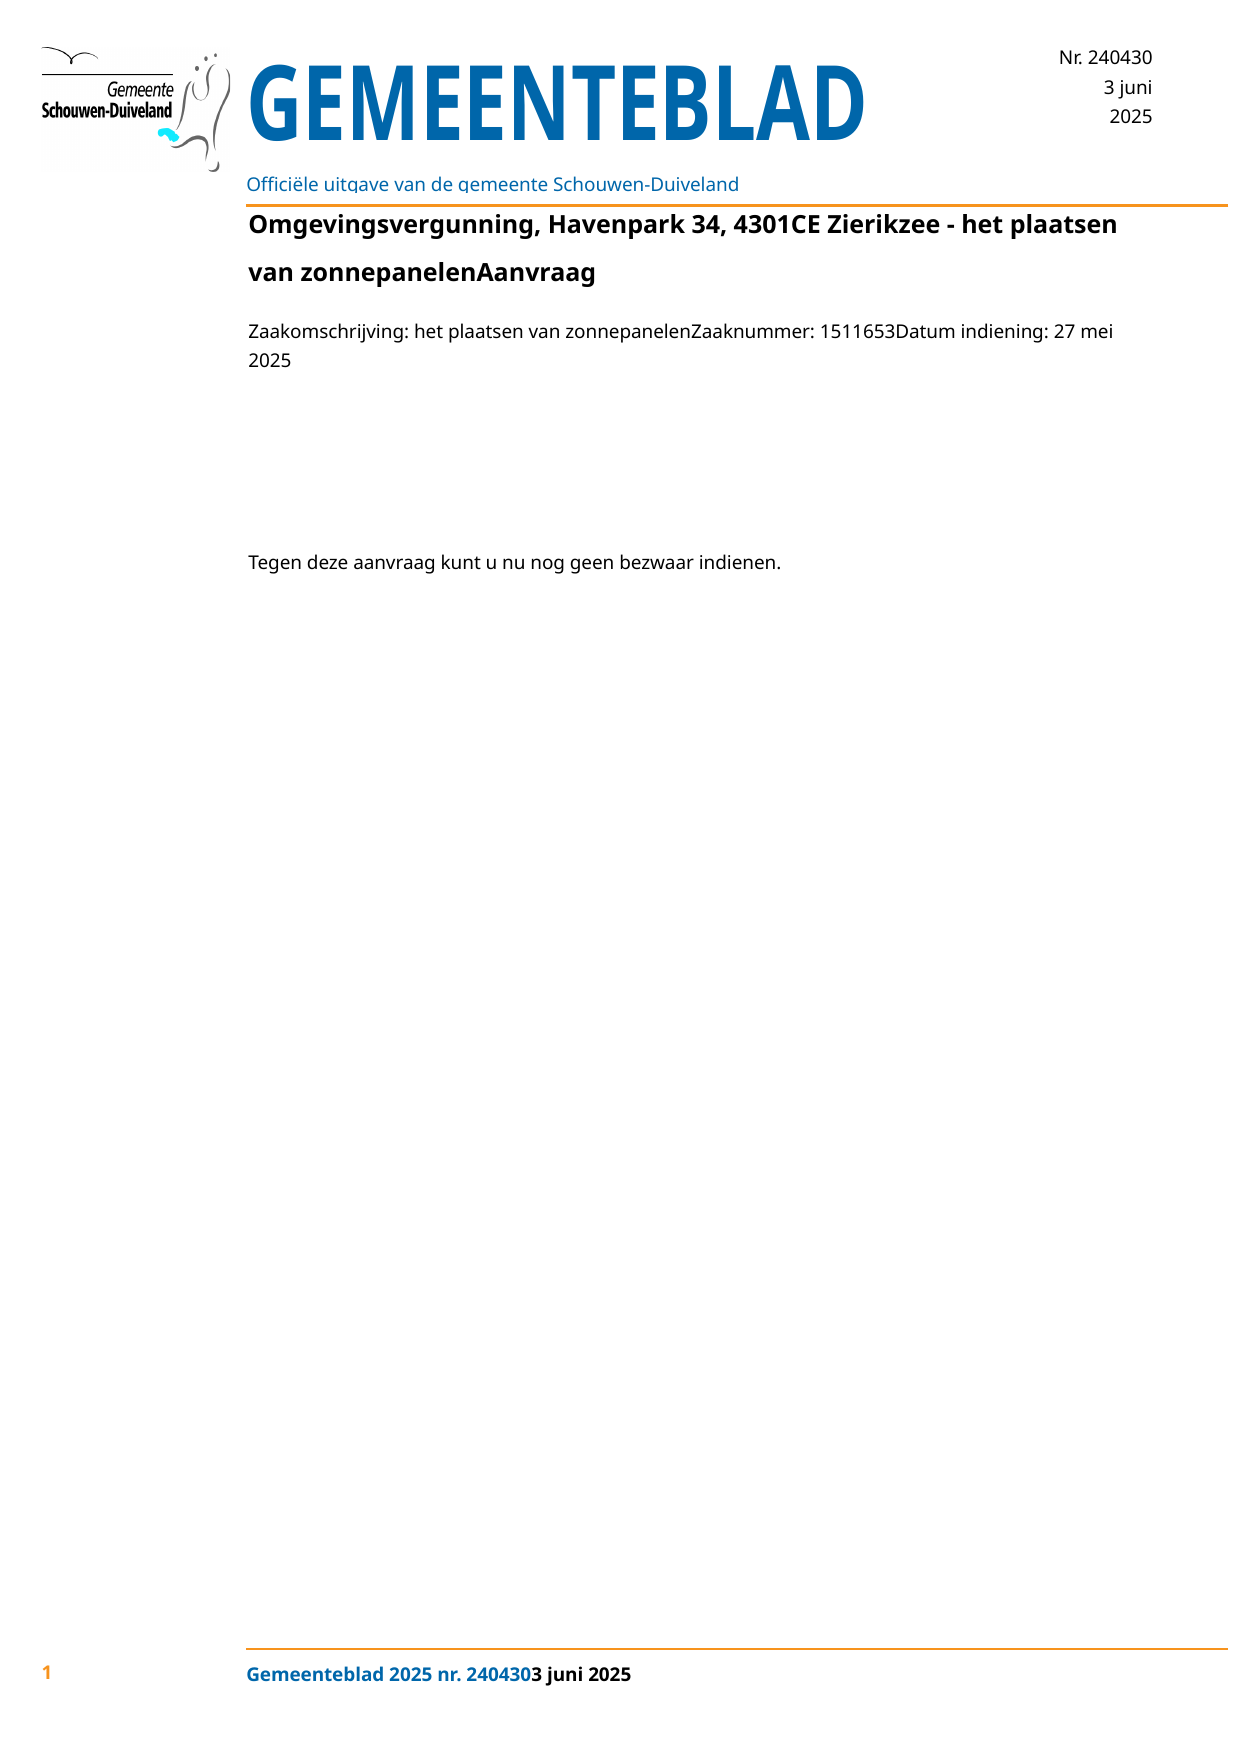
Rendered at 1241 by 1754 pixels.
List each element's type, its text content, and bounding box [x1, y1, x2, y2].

picture [41, 47, 231, 172]
text Zaakomschrijving: het plaatsen van zonnepanelenZaaknummer: 1511653Datum indiening: 27 mei 2025 [248, 318, 1152, 373]
text Tegen deze aanvraag kunt u nu nog geen bezwaar indienen. [248, 549, 1152, 575]
text Omgevingsvergunning, Havenpark 34, 4301CE Zierikzee - het plaatsen van zonnepanelenAanvraag [248, 207, 1152, 288]
